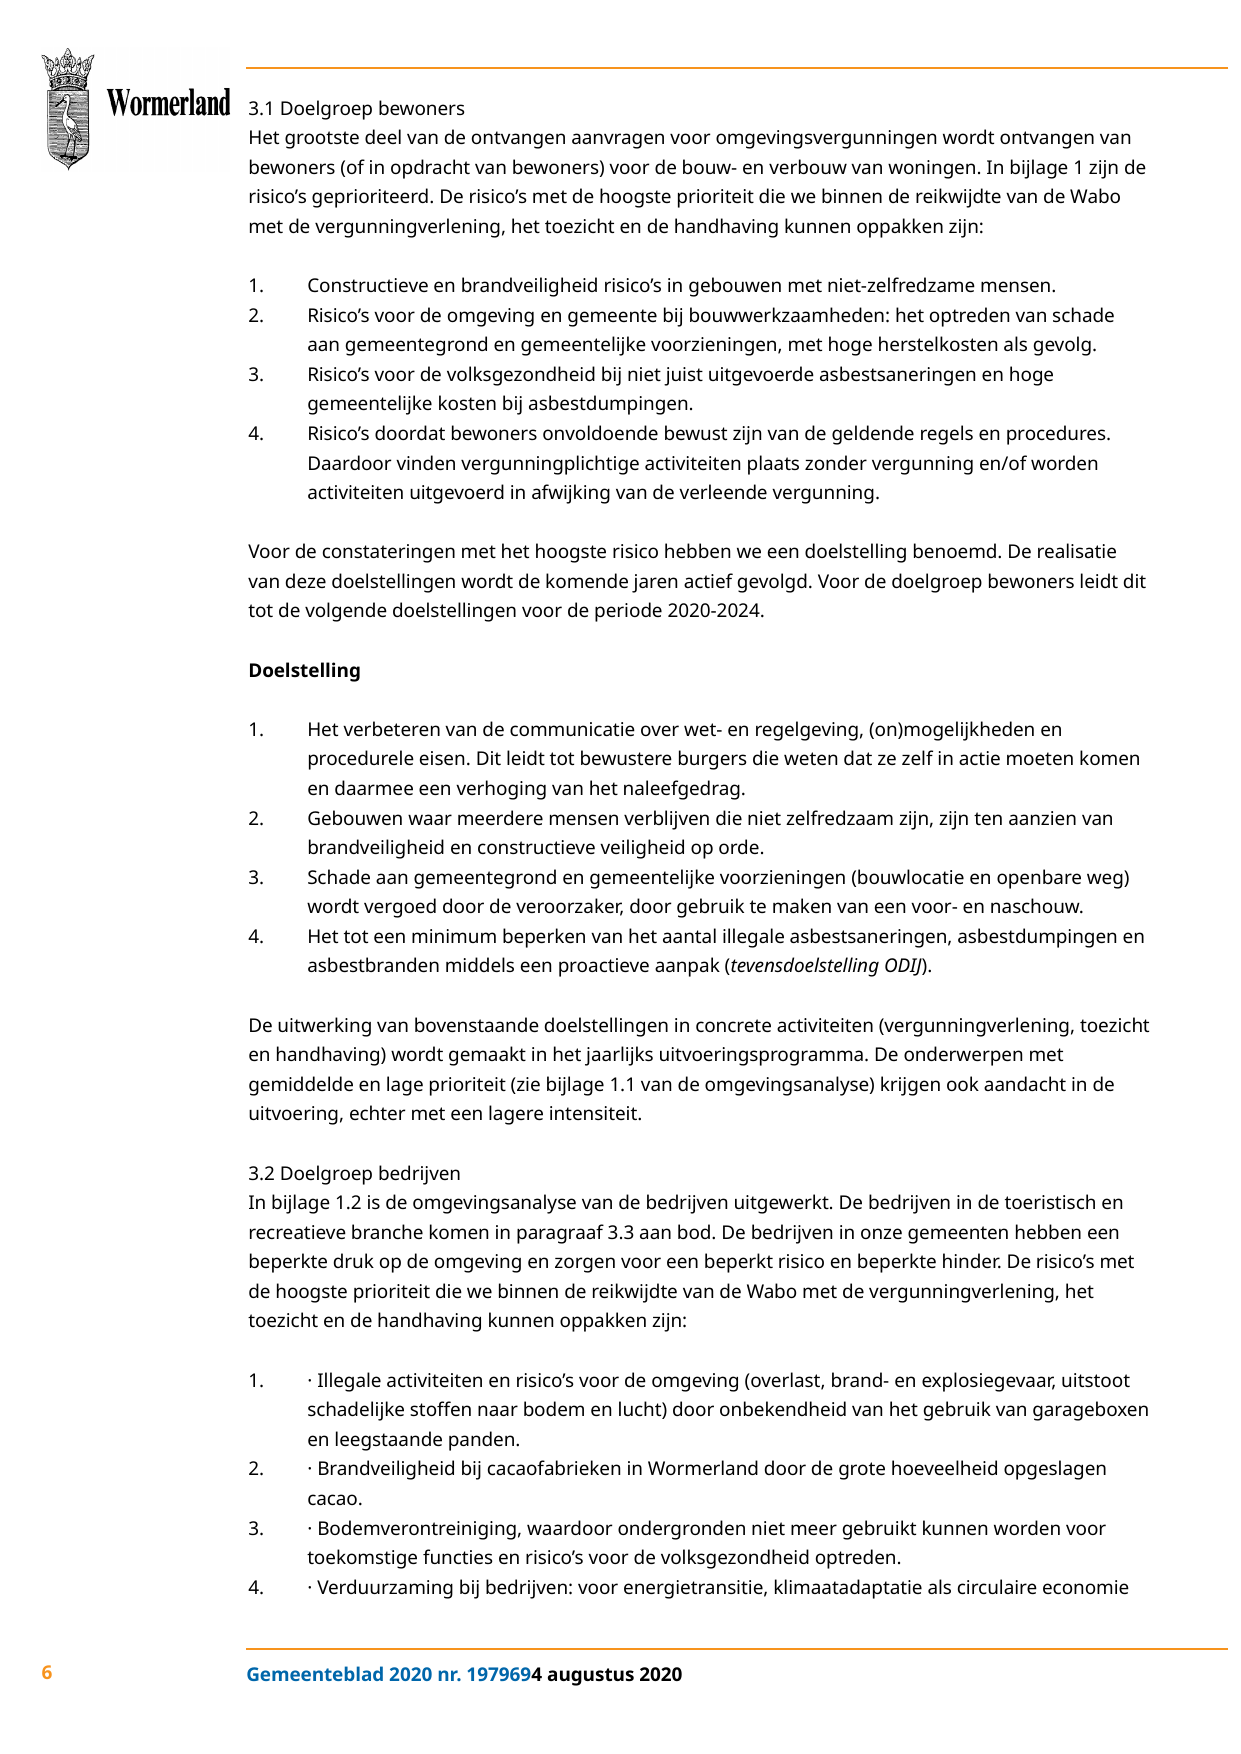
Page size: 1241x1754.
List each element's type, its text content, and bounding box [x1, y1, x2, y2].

text 3.1 Doelgroep bewoners [248, 95, 1152, 121]
list · Illegale activiteiten en risico’s voor de omgeving (overlast, brand- en explosiegevaar, uitstoot schadelijke stoffen naar bodem en lucht) door onbekendheid van het gebruik van garageboxen en leegstaande panden. [248, 1367, 1152, 1452]
list · Bodemverontreiniging, waardoor ondergronden niet meer gebruikt kunnen worden voor toekomstige functies en risico’s voor de volksgezondheid optreden. [248, 1515, 1152, 1570]
list Schade aan gemeentegrond en gemeentelijke voorzieningen (bouwlocatie en openbare weg) wordt vergoed door de veroorzaker, door gebruik te maken van een voor- en naschouw. [248, 864, 1152, 919]
text De uitwerking van bovenstaande doelstellingen in concrete activiteiten (vergunningverlening, toezicht en handhaving) wordt gemaakt in het jaarlijks uitvoeringsprogramma. De onderwerpen met gemiddelde en lage prioriteit (zie bijlage 1.1 van de omgevingsanalyse) krijgen ook aandacht in de uitvoering, echter met een lagere intensiteit. [248, 1012, 1152, 1126]
text Voor de constateringen met het hoogste risico hebben we een doelstelling benoemd. De realisatie van deze doelstellingen wordt de komende jaren actief gevolgd. Voor de doelgroep bewoners leidt dit tot de volgende doelstellingen voor de periode 2020-2024. [248, 538, 1152, 623]
list Het tot een minimum beperken van het aantal illegale asbestsaneringen, asbestdumpingen en asbestbranden middels een proactieve aanpak (tevensdoelstelling ODIJ). [248, 923, 1152, 978]
text 3.2 Doelgroep bedrijven [248, 1160, 1152, 1186]
list Constructieve en brandveiligheid risico’s in gebouwen met niet-zelfredzame mensen. [248, 272, 1152, 298]
text In bijlage 1.2 is de omgevingsanalyse van de bedrijven uitgewerkt. De bedrijven in de toeristisch en recreatieve branche komen in paragraaf 3.3 aan bod. De bedrijven in onze gemeenten hebben een beperkte druk op de omgeving en zorgen voor een beperkt risico en beperkte hinder. De risico’s met de hoogste prioriteit die we binnen de reikwijdte van de Wabo met de vergunningverlening, het toezicht en de handhaving kunnen oppakken zijn: [248, 1189, 1152, 1333]
list · Verduurzaming bij bedrijven: voor energietransitie, klimaatadaptatie als circulaire economie [248, 1574, 1152, 1600]
picture [41, 47, 231, 172]
text Het grootste deel van de ontvangen aanvragen voor omgevingsvergunningen wordt ontvangen van bewoners (of in opdracht van bewoners) voor de bouw- en verbouw van woningen. In bijlage 1 zijn de risico’s geprioriteerd. De risico’s met de hoogste prioriteit die we binnen de reikwijdte van de Wabo met de vergunningverlening, het toezicht en de handhaving kunnen oppakken zijn: [248, 124, 1152, 239]
text Doelstelling [248, 657, 1152, 683]
list Risico’s voor de omgeving en gemeente bij bouwwerkzaamheden: het optreden van schade aan gemeentegrond en gemeentelijke voorzieningen, met hoge herstelkosten als gevolg. [248, 302, 1152, 357]
list Risico’s doordat bewoners onvoldoende bewust zijn van de geldende regels en procedures. Daardoor vinden vergunningplichtige activiteiten plaats zonder vergunning en/of worden activiteiten uitgevoerd in afwijking van de verleende vergunning. [248, 420, 1152, 505]
list · Brandveiligheid bij cacaofabrieken in Wormerland door de grote hoeveelheid opgeslagen cacao. [248, 1456, 1152, 1511]
list Risico’s voor de volksgezondheid bij niet juist uitgevoerde asbestsaneringen en hoge gemeentelijke kosten bij asbestdumpingen. [248, 361, 1152, 416]
list Gebouwen waar meerdere mensen verblijven die niet zelfredzaam zijn, zijn ten aanzien van brandveiligheid en constructieve veiligheid op orde. [248, 805, 1152, 860]
list Het verbeteren van de communicatie over wet- en regelgeving, (on)mogelijkheden en procedurele eisen. Dit leidt tot bewustere burgers die weten dat ze zelf in actie moeten komen en daarmee een verhoging van het naleefgedrag. [248, 716, 1152, 801]
